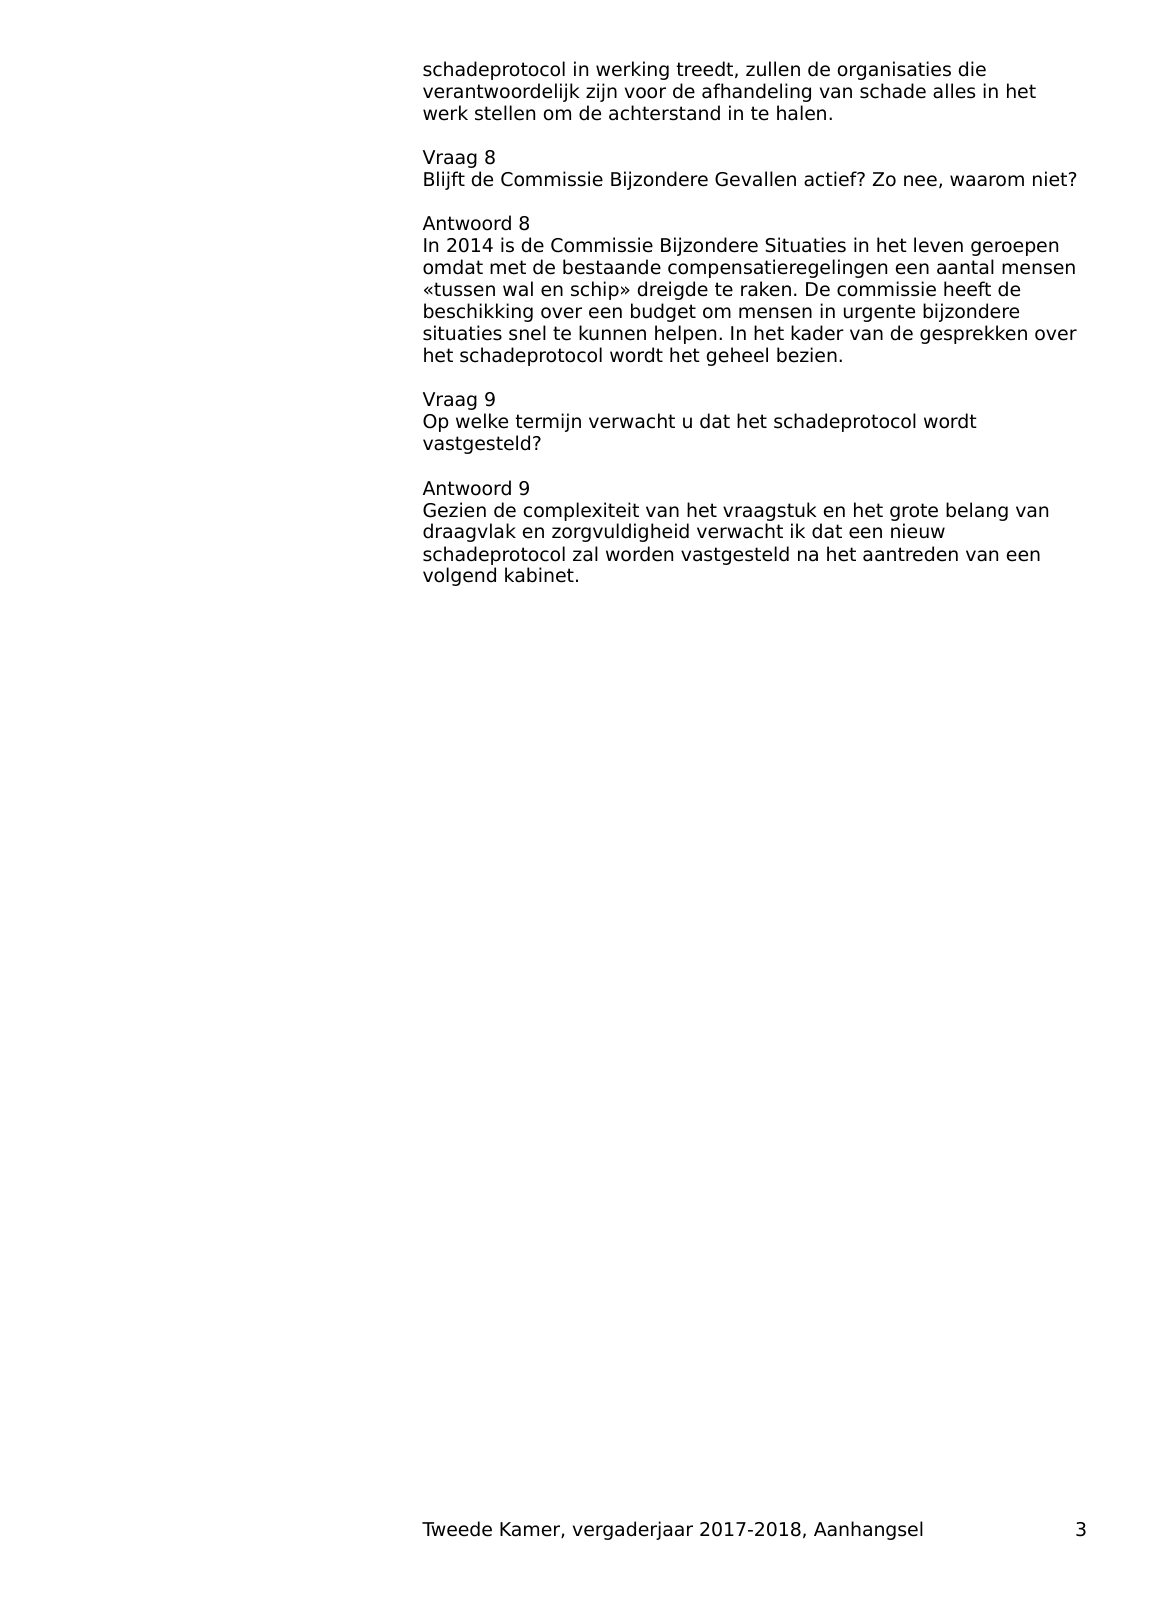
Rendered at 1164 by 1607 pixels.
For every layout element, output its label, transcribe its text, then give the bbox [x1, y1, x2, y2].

text Op welke termijn verwacht u dat het schadeprotocol wordt vastgesteld? [422, 411, 1087, 455]
text Gezien de complexiteit van het vraagstuk en het grote belang van draagvlak en zorgvuldigheid verwacht ik dat een nieuw schadeprotocol zal worden vastgesteld na het aantreden van een volgend kabinet. [422, 499, 1087, 587]
text schadeprotocol in werking treedt, zullen de organisaties die verantwoordelijk zijn voor de afhandeling van schade alles in het werk stellen om de achterstand in te halen. [422, 59, 1087, 125]
text Antwoord 9 [422, 477, 1087, 499]
text In 2014 is de Commissie Bijzondere Situaties in het leven geroepen omdat met de bestaande compensatieregelingen een aantal mensen «tussen wal en schip» dreigde te raken. De commissie heeft de beschikking over een budget om mensen in urgente bijzondere situaties snel te kunnen helpen. In het kader van de gesprekken over het schadeprotocol wordt het geheel bezien. [422, 235, 1087, 367]
text Blijft de Commissie Bijzondere Gevallen actief? Zo nee, waarom niet? [422, 169, 1087, 191]
text Vraag 8 [422, 147, 1087, 169]
text Antwoord 8 [422, 213, 1087, 235]
text Vraag 9 [422, 389, 1087, 411]
